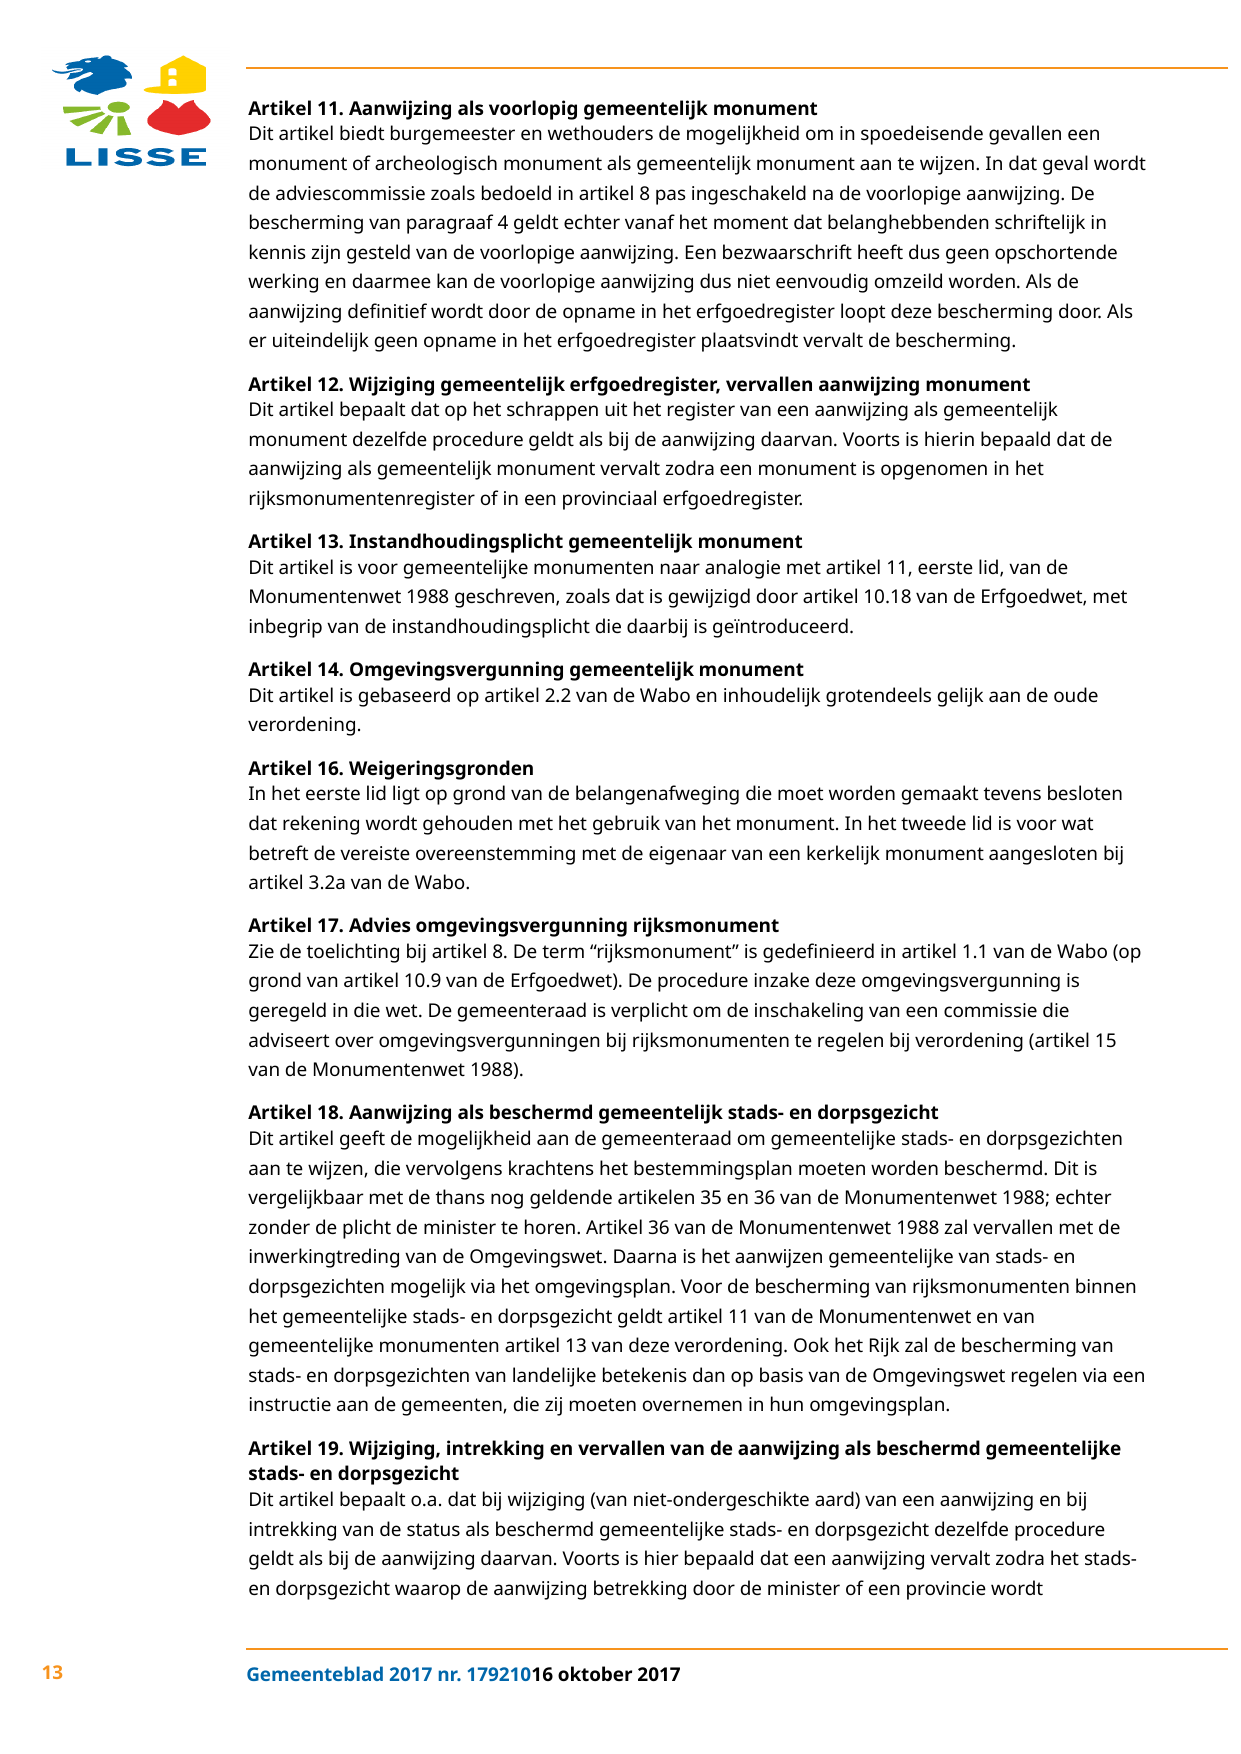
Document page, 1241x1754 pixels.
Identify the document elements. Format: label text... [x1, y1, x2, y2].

text Artikel 16. Weigeringsgronden [248, 755, 1152, 781]
text Dit artikel bepaalt dat op het schrappen uit het register van een aanwijzing als gemeentelijk monument dezelfde procedure geldt als bij de aanwijzing daarvan. Voorts is hierin bepaald dat de aanwijzing als gemeentelijk monument vervalt zodra een monument is opgenomen in het rijksmonumentenregister of in een provinciaal erfgoedregister. [248, 396, 1152, 511]
text Dit artikel bepaalt o.a. dat bij wijziging (van niet-ondergeschikte aard) van een aanwijzing en bij intrekking van de status als beschermd gemeentelijke stads- en dorpsgezicht dezelfde procedure geldt als bij de aanwijzing daarvan. Voorts is hier bepaald dat een aanwijzing vervalt zodra het stads- en dorpsgezicht waarop de aanwijzing betrekking door de minister of een provincie wordt [248, 1486, 1152, 1601]
text Artikel 19. Wijziging, intrekking en vervallen van de aanwijzing als beschermd gemeentelijke stads- en dorpsgezicht [248, 1435, 1152, 1486]
text Artikel 13. Instandhoudingsplicht gemeentelijk monument [248, 528, 1152, 554]
text In het eerste lid ligt op grond van de belangenafweging die moet worden gemaakt tevens besloten dat rekening wordt gehouden met het gebruik van het monument. In het tweede lid is voor wat betreft de vereiste overeenstemming met de eigenaar van een kerkelijk monument aangesloten bij artikel 3.2a van de Wabo. [248, 781, 1152, 895]
text Artikel 17. Advies omgevingsvergunning rijksmonument [248, 912, 1152, 938]
text Artikel 12. Wijziging gemeentelijk erfgoedregister, vervallen aanwijzing monument [248, 371, 1152, 396]
text Artikel 18. Aanwijzing als beschermd gemeentelijk stads- en dorpsgezicht [248, 1099, 1152, 1125]
text Dit artikel is voor gemeentelijke monumenten naar analogie met artikel 11, eerste lid, van de Monumentenwet 1988 geschreven, zoals dat is gewijzigd door artikel 10.18 van de Erfgoedwet, met inbegrip van de instandhoudingsplicht die daarbij is geïntroduceerd. [248, 554, 1152, 639]
text Dit artikel biedt burgemeester en wethouders de mogelijkheid om in spoedeisende gevallen een monument of archeologisch monument als gemeentelijk monument aan te wijzen. In dat geval wordt de adviescommissie zoals bedoeld in artikel 8 pas ingeschakeld na de voorlopige aanwijzing. De bescherming van paragraaf 4 geldt echter vanaf het moment dat belanghebbenden schriftelijk in kennis zijn gesteld van de voorlopige aanwijzing. Een bezwaarschrift heeft dus geen opschortende werking en daarmee kan de voorlopige aanwijzing dus niet eenvoudig omzeild worden. Als de aanwijzing definitief wordt door de opname in het erfgoedregister loopt deze bescherming door. Als er uiteindelijk geen opname in het erfgoedregister plaatsvindt vervalt de bescherming. [248, 121, 1152, 353]
text Dit artikel is gebaseerd op artikel 2.2 van de Wabo en inhoudelijk grotendeels gelijk aan de oude verordening. [248, 682, 1152, 737]
picture [41, 47, 231, 172]
text Artikel 11. Aanwijzing als voorlopig gemeentelijk monument [248, 95, 1152, 121]
text Zie de toelichting bij artikel 8. De term “rijksmonument” is gedefinieerd in artikel 1.1 van de Wabo (op grond van artikel 10.9 van de Erfgoedwet). De procedure inzake deze omgevingsvergunning is geregeld in die wet. De gemeenteraad is verplicht om de inschakeling van een commissie die adviseert over omgevingsvergunningen bij rijksmonumenten te regelen bij verordening (artikel 15 van de Monumentenwet 1988). [248, 938, 1152, 1082]
text Artikel 14. Omgevingsvergunning gemeentelijk monument [248, 656, 1152, 682]
text Dit artikel geeft de mogelijkheid aan de gemeenteraad om gemeentelijke stads- en dorpsgezichten aan te wijzen, die vervolgens krachtens het bestemmingsplan moeten worden beschermd. Dit is vergelijkbaar met de thans nog geldende artikelen 35 en 36 van de Monumentenwet 1988; echter zonder de plicht de minister te horen. Artikel 36 van de Monumentenwet 1988 zal vervallen met de inwerkingtreding van de Omgevingswet. Daarna is het aanwijzen gemeentelijke van stads- en dorpsgezichten mogelijk via het omgevingsplan. Voor de bescherming van rijksmonumenten binnen het gemeentelijke stads- en dorpsgezicht geldt artikel 11 van de Monumentenwet en van gemeentelijke monumenten artikel 13 van deze verordening. Ook het Rijk zal de bescherming van stads- en dorpsgezichten van landelijke betekenis dan op basis van de Omgevingswet regelen via een instructie aan de gemeenten, die zij moeten overnemen in hun omgevingsplan. [248, 1125, 1152, 1417]
